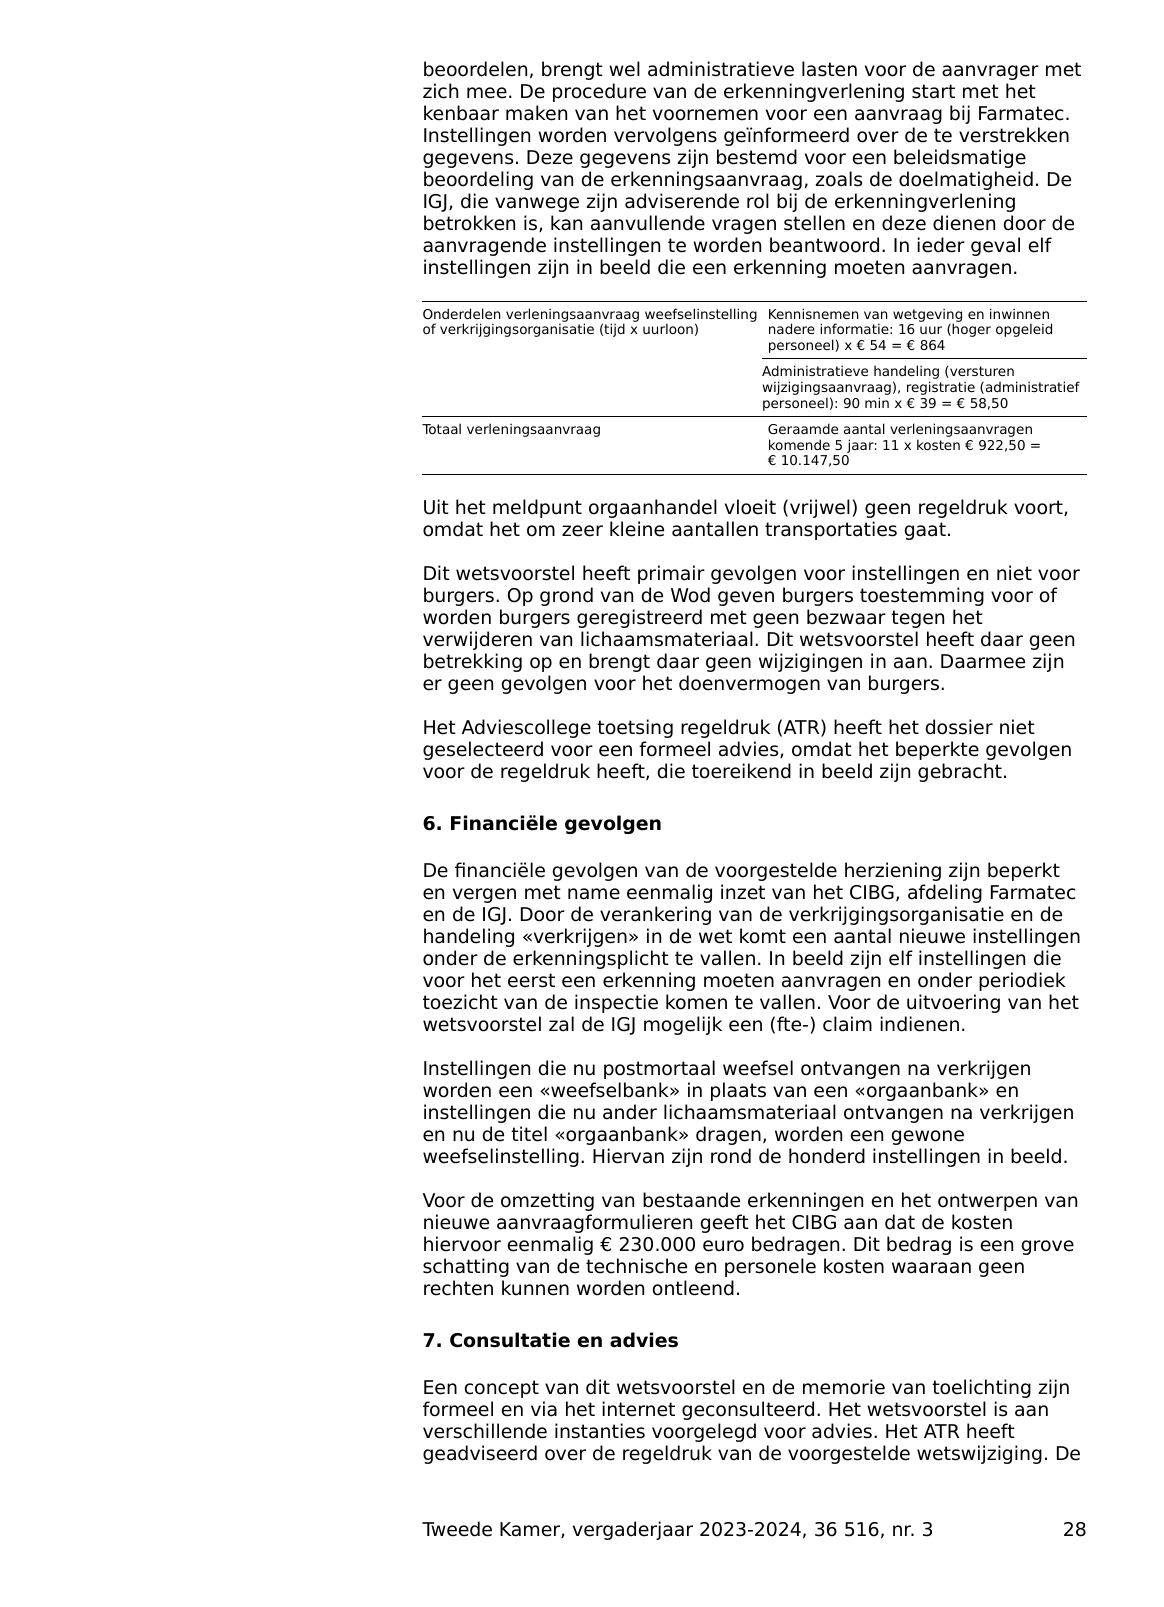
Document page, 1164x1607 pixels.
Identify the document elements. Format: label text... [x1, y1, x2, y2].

text Het Adviescollege toetsing regeldruk (ATR) heeft het dossier niet geselecteerd voor een formeel advies, omdat het beperkte gevolgen voor de regeldruk heeft, die toereikend in beeld zijn gebracht. [422, 717, 1087, 783]
text De financiële gevolgen van de voorgestelde herziening zijn beperkt en vergen met name eenmalig inzet van het CIBG, afdeling Farmatec en de IGJ. Door de verankering van de verkrijgingsorganisatie en de handeling «verkrijgen» in de wet komt een aantal nieuwe instellingen onder de erkenningsplicht te vallen. In beeld zijn elf instellingen die voor het eerst een erkenning moeten aanvragen en onder periodiek toezicht van de inspectie komen te vallen. Voor de uitvoering van het wetsvoorstel zal de IGJ mogelijk een (fte-) claim indienen. [422, 860, 1087, 1036]
table_header Onderdelen verleningsaanvraag weefselinstelling of verkrijgingsorganisatie (tijd x uurloon) [422, 302, 762, 416]
subtitle 6. Financiële gevolgen [422, 813, 1087, 835]
text Voor de omzetting van bestaande erkenningen en het ontwerpen van nieuwe aanvraagformulieren geeft het CIBG aan dat de kosten hiervoor eenmalig € 230.000 euro bedragen. Dit bedrag is een grove schatting van de technische en personele kosten waaraan geen rechten kunnen worden ontleend. [422, 1190, 1087, 1300]
text beoordelen, brengt wel administratieve lasten voor de aanvrager met zich mee. De procedure van de erkenningverlening start met het kenbaar maken van het voornemen voor een aanvraag bij Farmatec. Instellingen worden vervolgens geïnformeerd over de te verstrekken gegevens. Deze gegevens zijn bestemd voor een beleidsmatige beoordeling van de erkenningsaanvraag, zoals de doelmatigheid. De IGJ, die vanwege zijn adviserende rol bij de erkenningverlening betrokken is, kan aanvullende vragen stellen en deze dienen door de aanvragende instellingen te worden beantwoord. In ieder geval elf instellingen zijn in beeld die een erkenning moeten aanvragen. [422, 59, 1087, 279]
table_cell Geraamde aantal verleningsaanvragen komende 5 jaar: 11 x kosten € 922,50 = € 10.147,50 [762, 417, 1087, 473]
table_cell Administratieve handeling (versturen wijzigingsaanvraag), registratie (administratief personeel): 90 min x € 39 = € 58,50 [762, 359, 1087, 416]
table_cell Totaal verleningsaanvraag [422, 417, 762, 473]
subtitle 7. Consultatie en advies [422, 1330, 1087, 1352]
text Uit het meldpunt orgaanhandel vloeit (vrijwel) geen regeldruk voort, omdat het om zeer kleine aantallen transportaties gaat. [422, 497, 1087, 541]
text Een concept van dit wetsvoorstel en de memorie van toelichting zijn formeel en via het internet geconsulteerd. Het wetsvoorstel is aan verschillende instanties voorgelegd voor advies. Het ATR heeft geadviseerd over de regeldruk van de voorgestelde wetswijziging. De [422, 1377, 1087, 1465]
text Dit wetsvoorstel heeft primair gevolgen voor instellingen en niet voor burgers. Op grond van de Wod geven burgers toestemming voor of worden burgers geregistreerd met geen bezwaar tegen het verwijderen van lichaamsmateriaal. Dit wetsvoorstel heeft daar geen betrekking op en brengt daar geen wijzigingen in aan. Daarmee zijn er geen gevolgen voor het doenvermogen van burgers. [422, 563, 1087, 695]
table_header Kennisnemen van wetgeving en inwinnen nadere informatie: 16 uur (hoger opgeleid personeel) x € 54 = € 864 [762, 302, 1087, 358]
text Instellingen die nu postmortaal weefsel ontvangen na verkrijgen worden een «weefselbank» in plaats van een «orgaanbank» en instellingen die nu ander lichaamsmateriaal ontvangen na verkrijgen en nu de titel «orgaanbank» dragen, worden een gewone weefselinstelling. Hiervan zijn rond de honderd instellingen in beeld. [422, 1058, 1087, 1168]
